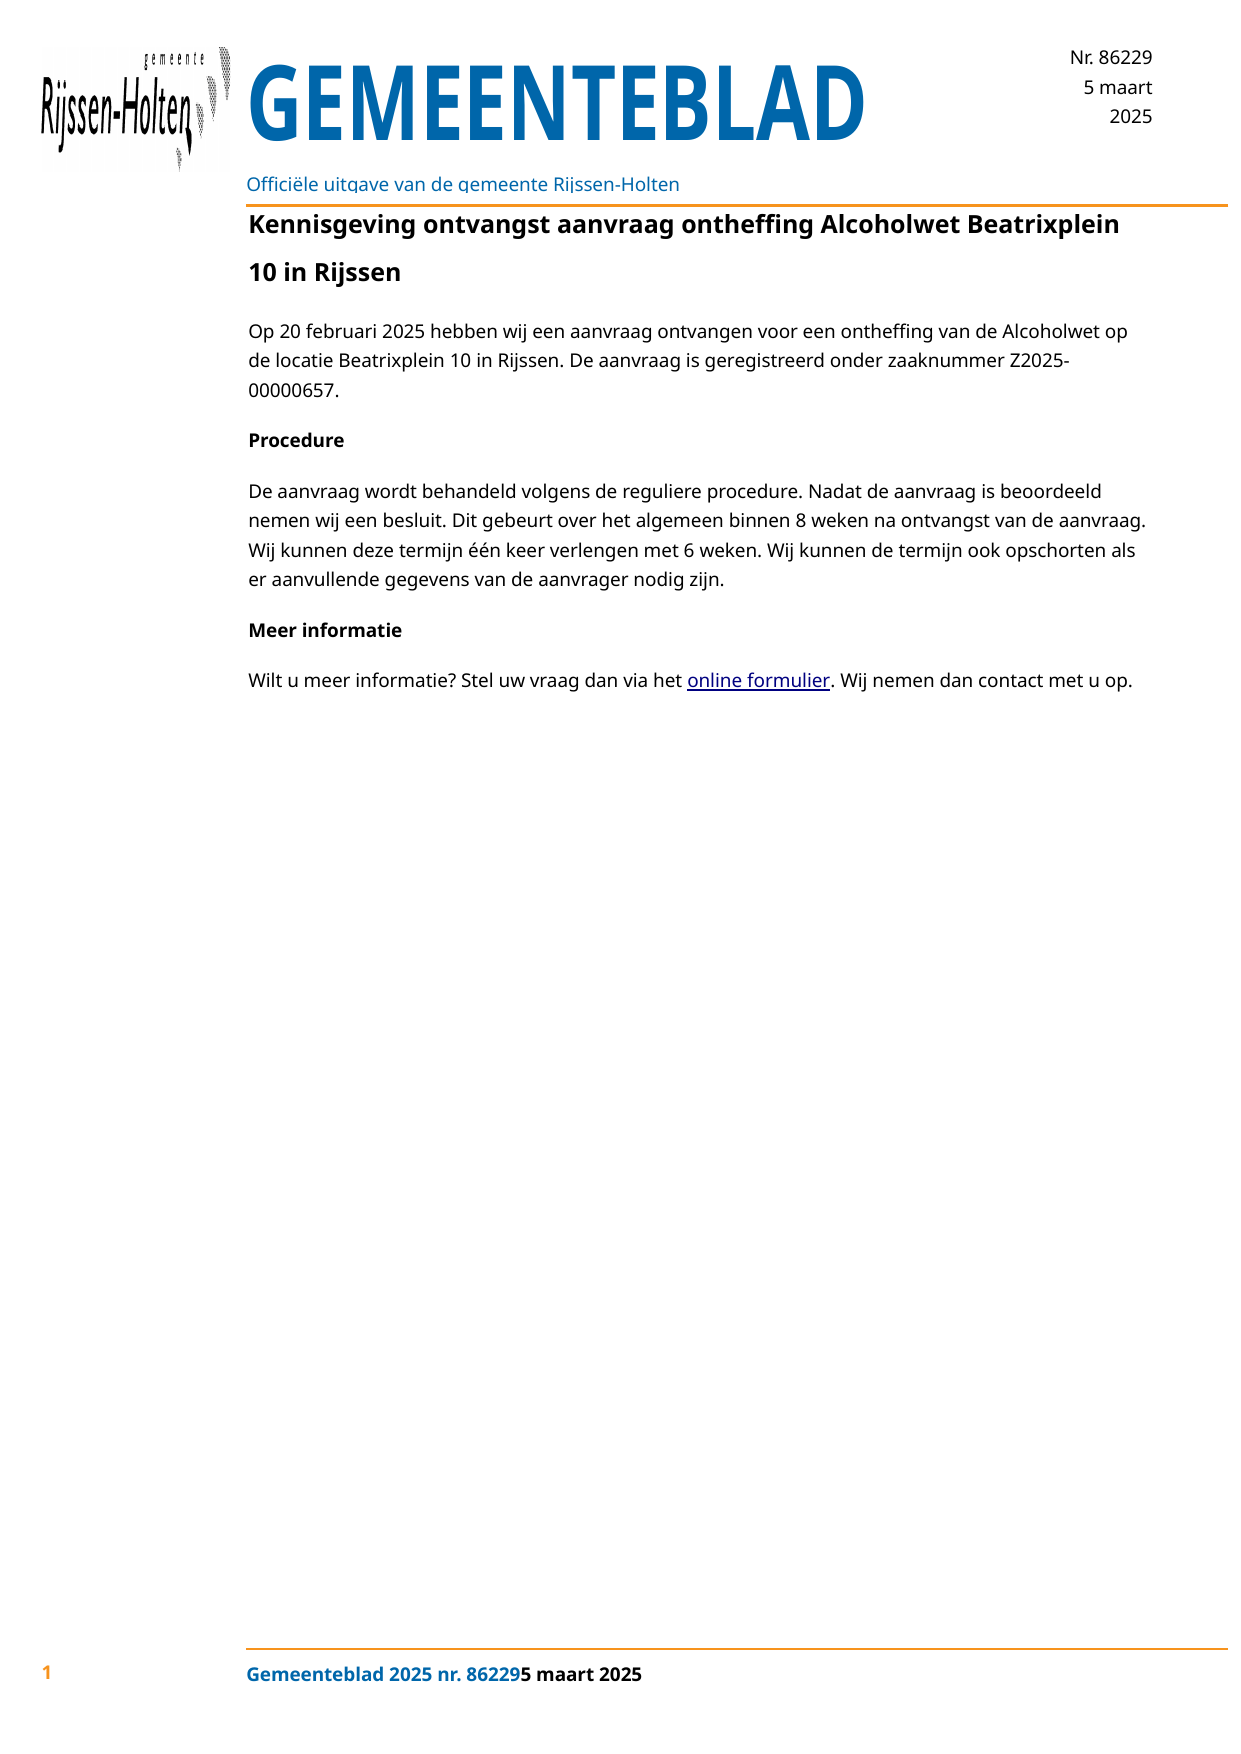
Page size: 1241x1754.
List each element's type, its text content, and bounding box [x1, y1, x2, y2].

text De aanvraag wordt behandeld volgens de reguliere procedure. Nadat de aanvraag is beoordeeld nemen wij een besluit. Dit gebeurt over het algemeen binnen 8 weken na ontvangst van de aanvraag. Wij kunnen deze termijn één keer verlengen met 6 weken. Wij kunnen de termijn ook opschorten als er aanvullende gegevens van de aanvrager nodig zijn. [248, 478, 1152, 592]
picture [41, 47, 231, 172]
text Procedure [248, 427, 1152, 453]
text Meer informatie [248, 617, 1152, 643]
text Op 20 februari 2025 hebben wij een aanvraag ontvangen voor een ontheffing van de Alcoholwet op de locatie Beatrixplein 10 in Rijssen. De aanvraag is geregistreerd onder zaaknummer Z2025-00000657. [248, 318, 1152, 403]
text Wilt u meer informatie? Stel uw vraag dan via het online formulier. Wij nemen dan contact met u op. [248, 667, 1152, 693]
text Kennisgeving ontvangst aanvraag ontheffing Alcoholwet Beatrixplein 10 in Rijssen [248, 207, 1152, 288]
